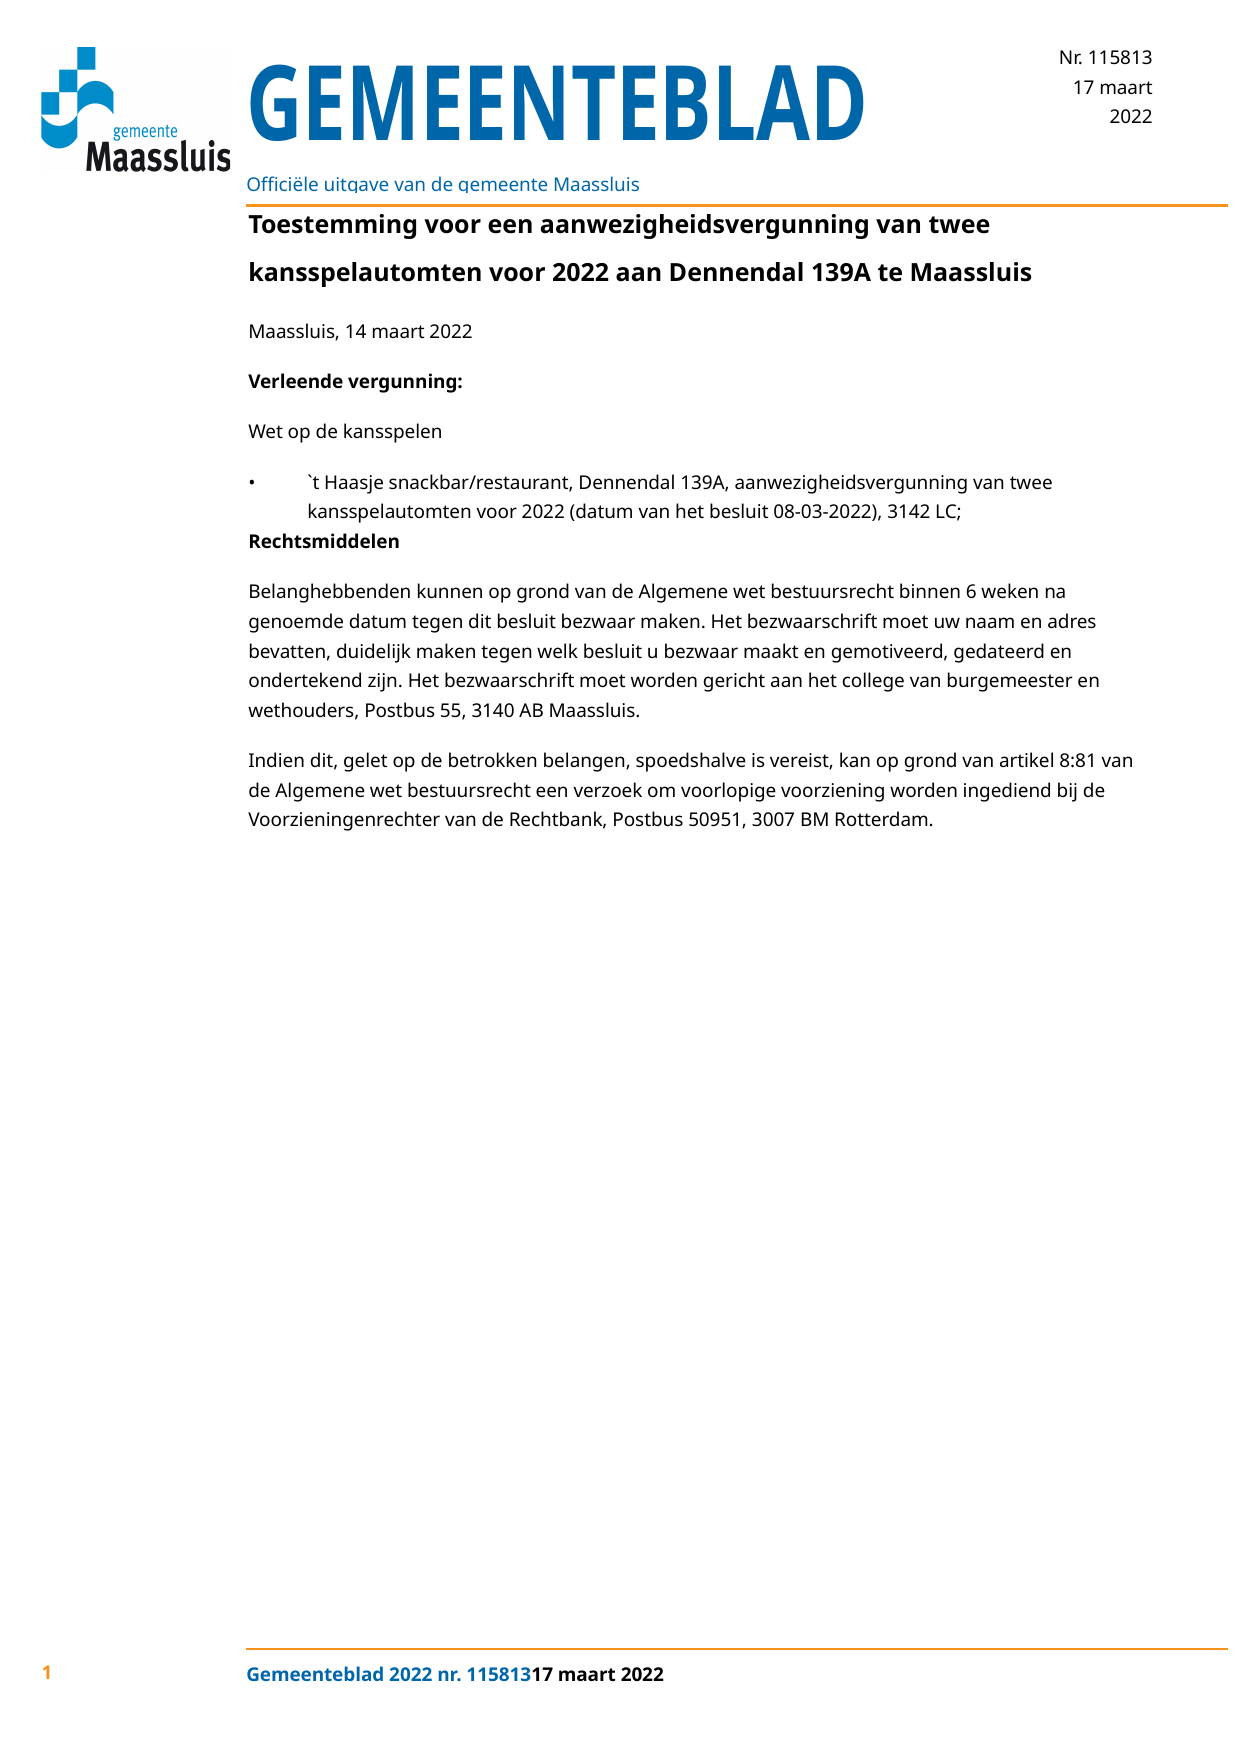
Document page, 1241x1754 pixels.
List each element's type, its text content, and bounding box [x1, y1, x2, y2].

list `t Haasje snackbar/restaurant, Dennendal 139A, aanwezigheidsvergunning van twee kansspelautomten voor 2022 (datum van het besluit 08-03-2022), 3142 LC; [248, 469, 1152, 524]
text Indien dit, gelet op de betrokken belangen, spoedshalve is vereist, kan op grond van artikel 8:81 van de Algemene wet bestuursrecht een verzoek om voorlopige voorziening worden ingediend bij de Voorzieningenrechter van de Rechtbank, Postbus 50951, 3007 BM Rotterdam. [248, 747, 1152, 832]
text Wet op de kansspelen [248, 419, 1152, 444]
text Verleende vergunning: [248, 368, 1152, 394]
picture [41, 47, 77, 92]
text Toestemming voor een aanwezigheidsvergunning van twee kansspelautomten voor 2022 aan Dennendal 139A te Maassluis [248, 207, 1152, 288]
picture [41, 47, 231, 172]
text Belanghebbenden kunnen op grond van de Algemene wet bestuursrecht binnen 6 weken na genoemde datum tegen dit besluit bezwaar maken. Het bezwaarschrift moet uw naam en adres bevatten, duidelijk maken tegen welk besluit u bezwaar maakt en gemotiveerd, gedateerd en ondertekend zijn. Het bezwaarschrift moet worden gericht aan het college van burgemeester en wethouders, Postbus 55, 3140 AB Maassluis. [248, 579, 1152, 723]
text Maassluis, 14 maart 2022 [248, 318, 1152, 344]
text Rechtsmiddelen [248, 528, 1152, 554]
